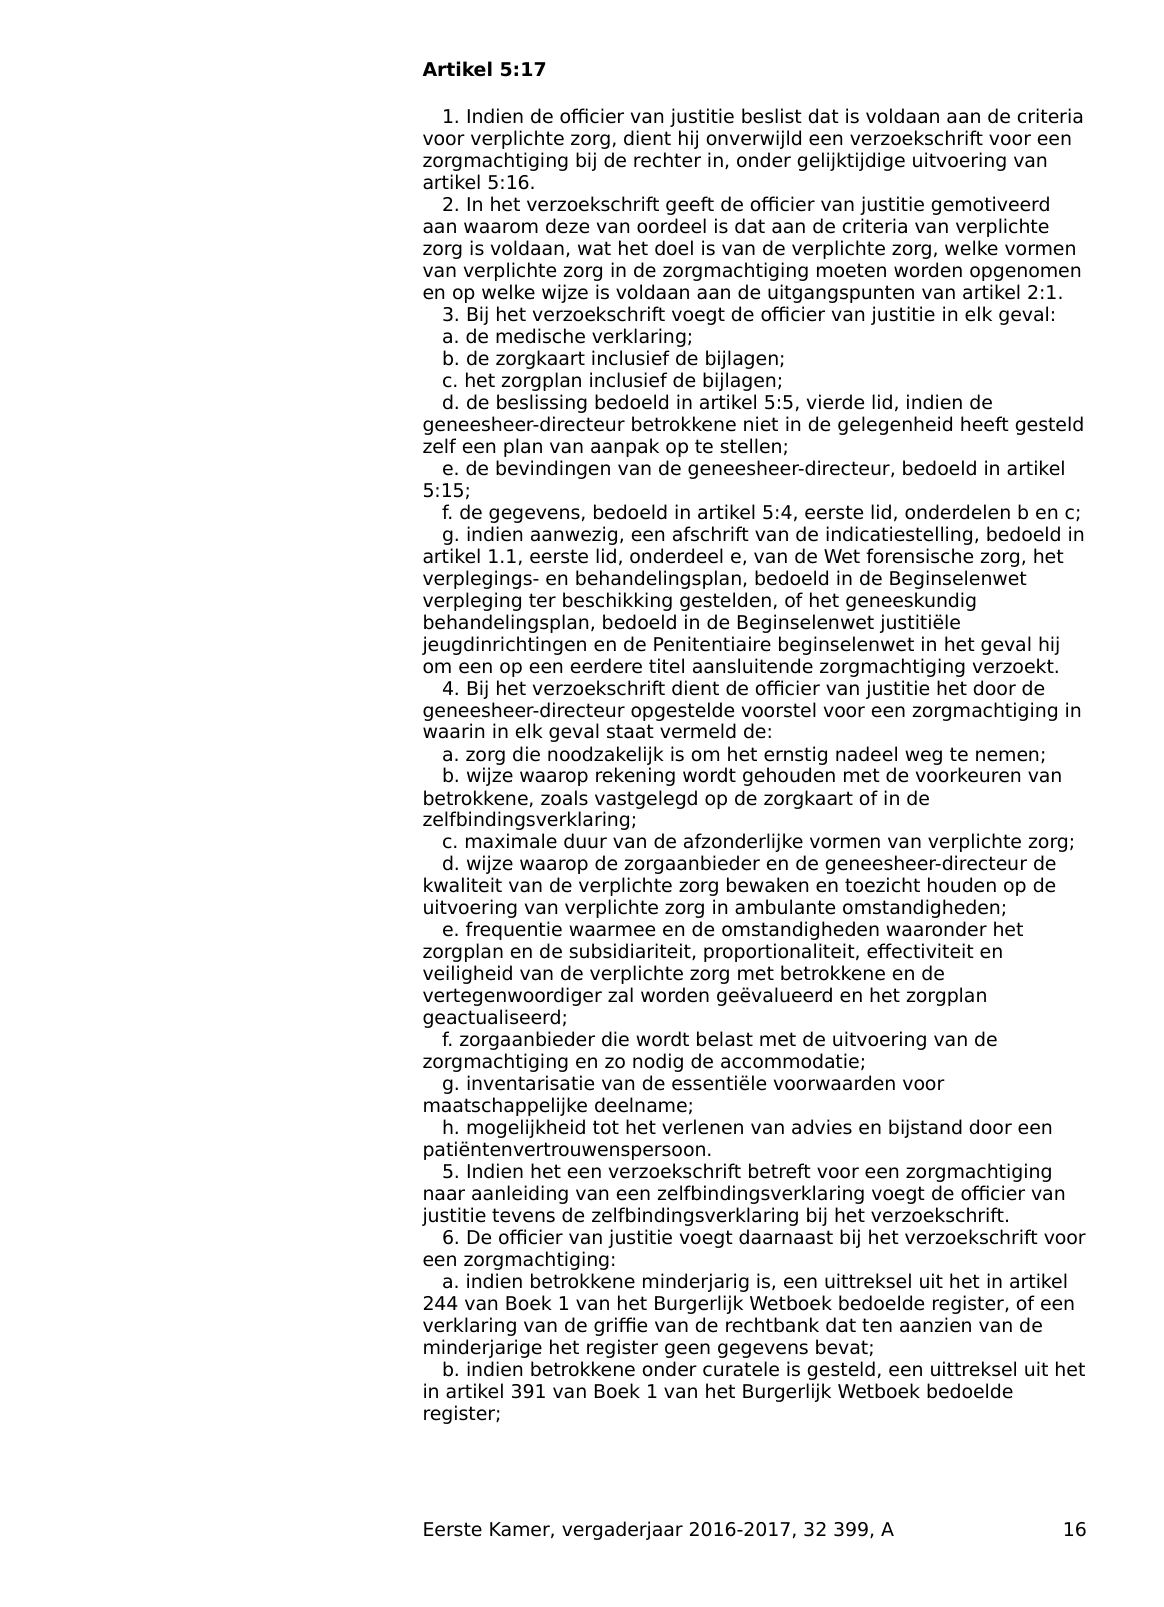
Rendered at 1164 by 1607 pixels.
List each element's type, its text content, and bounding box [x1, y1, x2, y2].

text a. zorg die noodzakelijk is om het ernstig nadeel weg te nemen; [422, 743, 1087, 765]
text c. maximale duur van de afzonderlijke vormen van verplichte zorg; [422, 831, 1087, 853]
text 6. De officier van justitie voegt daarnaast bij het verzoekschrift voor een zorgmachtiging: [422, 1227, 1087, 1271]
text b. wijze waarop rekening wordt gehouden met de voorkeuren van betrokkene, zoals vastgelegd op de zorgkaart of in de zelfbindingsverklaring; [422, 765, 1087, 831]
text f. zorgaanbieder die wordt belast met de uitvoering van de zorgmachtiging en zo nodig de accommodatie; [422, 1029, 1087, 1073]
text g. indien aanwezig, een afschrift van de indicatiestelling, bedoeld in artikel 1.1, eerste lid, onderdeel e, van de Wet forensische zorg, het verplegings- en behandelingsplan, bedoeld in de Beginselenwet verpleging ter beschikking gestelden, of het geneeskundig behandelingsplan, bedoeld in de Beginselenwet justitiële jeugdinrichtingen en de Penitentiaire beginselenwet in het geval hij om een op een eerdere titel aansluitende zorgmachtiging verzoekt. [422, 524, 1087, 677]
text e. de bevindingen van de geneesheer-directeur, bedoeld in artikel 5:15; [422, 458, 1087, 502]
text g. inventarisatie van de essentiële voorwaarden voor maatschappelijke deelname; [422, 1073, 1087, 1117]
text 3. Bij het verzoekschrift voegt de officier van justitie in elk geval: [422, 304, 1087, 326]
text a. indien betrokkene minderjarig is, een uittreksel uit het in artikel 244 van Boek 1 van het Burgerlijk Wetboek bedoelde register, of een verklaring van de griffie van de rechtbank dat ten aanzien van de minderjarige het register geen gegevens bevat; [422, 1271, 1087, 1359]
text f. de gegevens, bedoeld in artikel 5:4, eerste lid, onderdelen b en c; [422, 502, 1087, 524]
text h. mogelijkheid tot het verlenen van advies en bijstand door een patiëntenvertrouwenspersoon. [422, 1117, 1087, 1161]
text 1. Indien de officier van justitie beslist dat is voldaan aan de criteria voor verplichte zorg, dient hij onverwijld een verzoekschrift voor een zorgmachtiging bij de rechter in, onder gelijktijdige uitvoering van artikel 5:16. [422, 106, 1087, 194]
text b. indien betrokkene onder curatele is gesteld, een uittreksel uit het in artikel 391 van Boek 1 van het Burgerlijk Wetboek bedoelde register; [422, 1359, 1087, 1425]
subtitle Artikel 5:17 [422, 59, 1087, 81]
text 4. Bij het verzoekschrift dient de officier van justitie het door de geneesheer-directeur opgestelde voorstel voor een zorgmachtiging in waarin in elk geval staat vermeld de: [422, 677, 1087, 743]
text 5. Indien het een verzoekschrift betreft voor een zorgmachtiging naar aanleiding van een zelfbindingsverklaring voegt de officier van justitie tevens de zelfbindingsverklaring bij het verzoekschrift. [422, 1161, 1087, 1227]
text c. het zorgplan inclusief de bijlagen; [422, 370, 1087, 392]
text b. de zorgkaart inclusief de bijlagen; [422, 348, 1087, 370]
text 2. In het verzoekschrift geeft de officier van justitie gemotiveerd aan waarom deze van oordeel is dat aan de criteria van verplichte zorg is voldaan, wat het doel is van de verplichte zorg, welke vormen van verplichte zorg in de zorgmachtiging moeten worden opgenomen en op welke wijze is voldaan aan de uitgangspunten van artikel 2:1. [422, 194, 1087, 304]
text e. frequentie waarmee en de omstandigheden waaronder het zorgplan en de subsidiariteit, proportionaliteit, effectiviteit en veiligheid van de verplichte zorg met betrokkene en de vertegenwoordiger zal worden geëvalueerd en het zorgplan geactualiseerd; [422, 919, 1087, 1029]
text d. wijze waarop de zorgaanbieder en de geneesheer-directeur de kwaliteit van de verplichte zorg bewaken en toezicht houden op de uitvoering van verplichte zorg in ambulante omstandigheden; [422, 853, 1087, 919]
text d. de beslissing bedoeld in artikel 5:5, vierde lid, indien de geneesheer-directeur betrokkene niet in de gelegenheid heeft gesteld zelf een plan van aanpak op te stellen; [422, 392, 1087, 458]
text a. de medische verklaring; [422, 326, 1087, 348]
